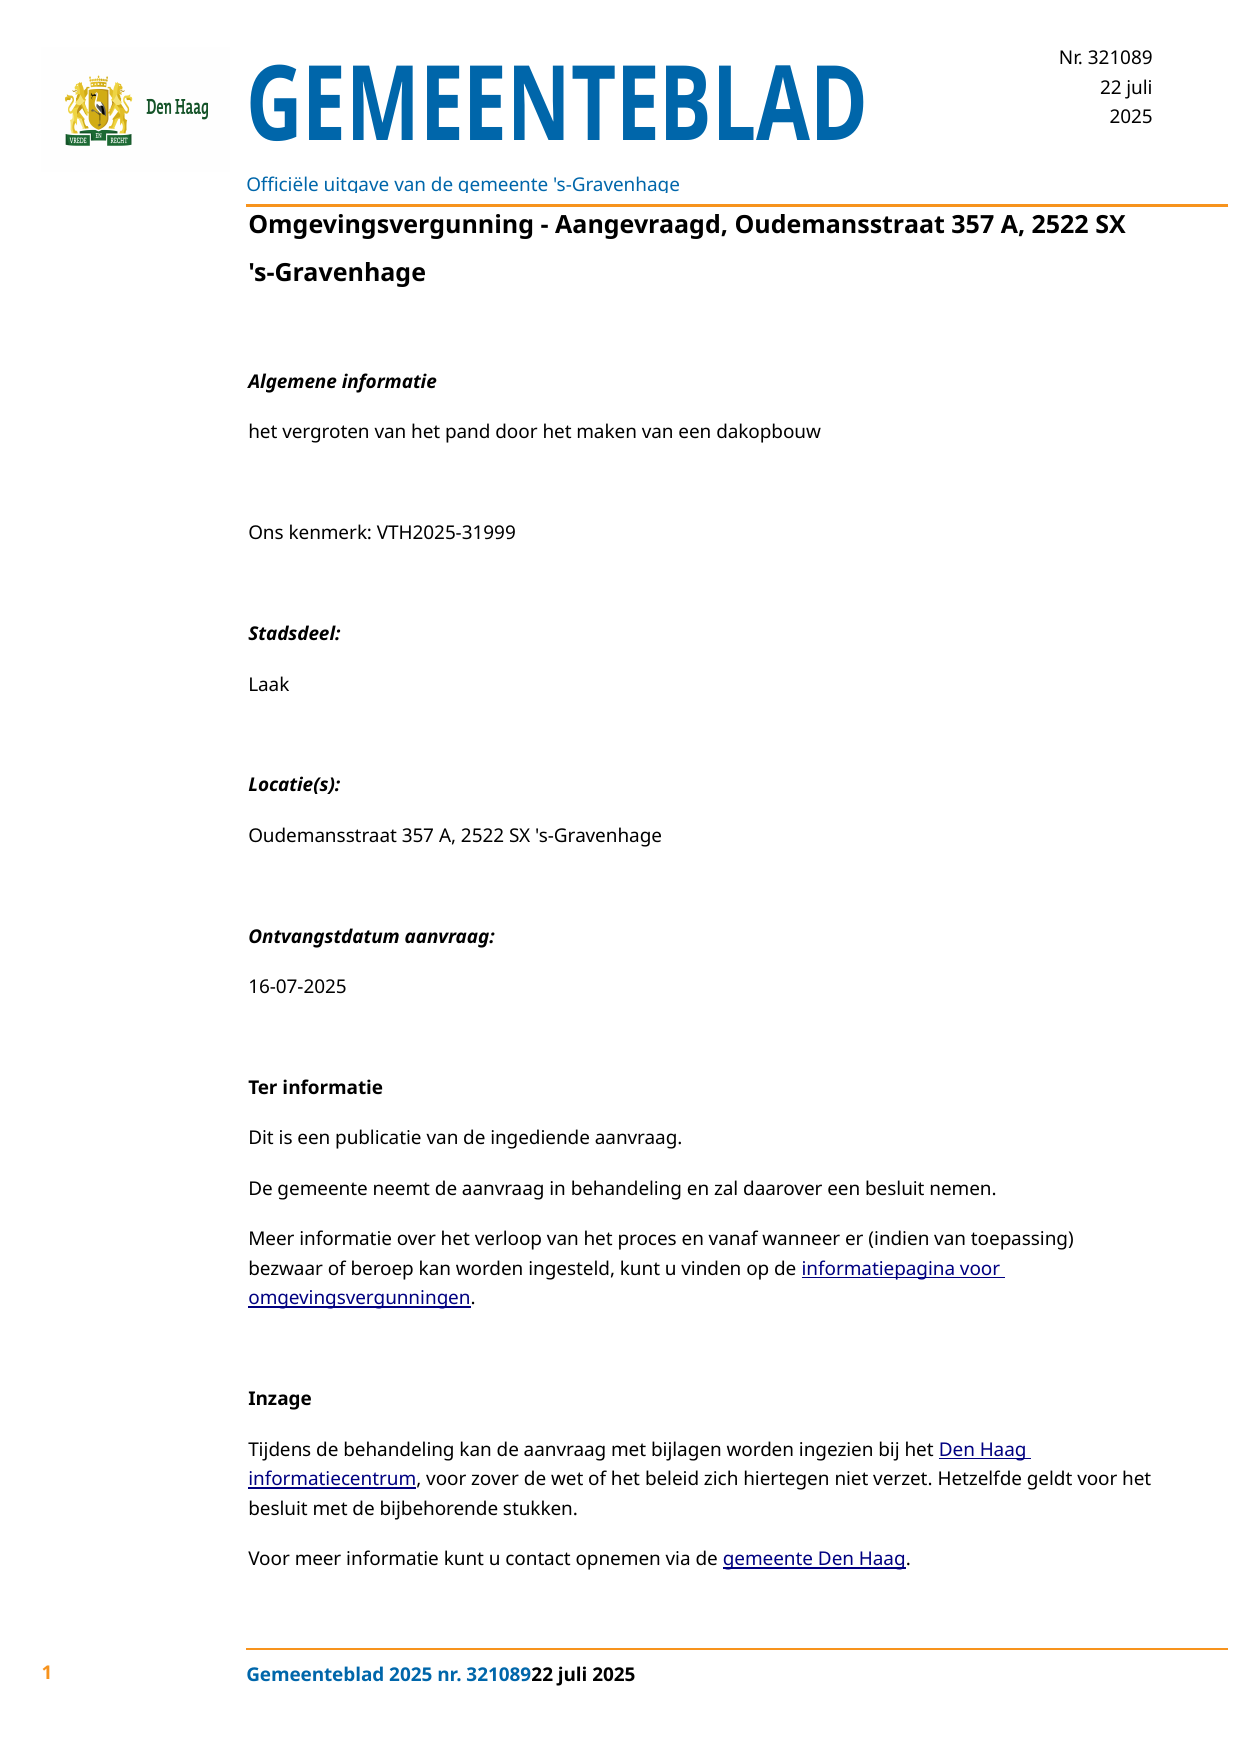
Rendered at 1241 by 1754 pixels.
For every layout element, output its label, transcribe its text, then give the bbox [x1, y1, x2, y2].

text Voor meer informatie kunt u contact opnemen via de gemeente Den Haag. [248, 1545, 1152, 1571]
text Ter informatie [248, 1074, 1152, 1100]
text De gemeente neemt de aanvraag in behandeling en zal daarover een besluit nemen. [248, 1175, 1152, 1201]
text Laak [248, 671, 1152, 697]
text het vergroten van het pand door het maken van een dakopbouw [248, 419, 1152, 444]
picture [41, 47, 231, 172]
text Tijdens de behandeling kan de aanvraag met bijlagen worden ingezien bij het Den Haag informatiecentrum, voor zover de wet of het beleid zich hiertegen niet verzet. Hetzelfde geldt voor het besluit met de bijbehorende stukken. [248, 1436, 1152, 1521]
text Omgevingsvergunning - Aangevraagd, Oudemansstraat 357 A, 2522 SX 's-Gravenhage [248, 207, 1152, 288]
text Stadsdeel: [248, 620, 1152, 646]
text Ontvangstdatum aanvraag: [248, 923, 1152, 949]
text Inzage [248, 1385, 1152, 1411]
text Meer informatie over het verloop van het proces en vanaf wanneer er (indien van toepassing) bezwaar of beroep kan worden ingesteld, kunt u vinden op de informatiepagina voor omgevingsvergunningen. [248, 1225, 1152, 1310]
text Ons kenmerk: VTH2025-31999 [248, 519, 1152, 545]
text Locatie(s): [248, 772, 1152, 797]
text Oudemansstraat 357 A, 2522 SX 's-Gravenhage [248, 822, 1152, 848]
text 16-07-2025 [248, 973, 1152, 999]
text Dit is een publicatie van de ingediende aanvraag. [248, 1124, 1152, 1150]
text Algemene informatie [248, 368, 1152, 394]
